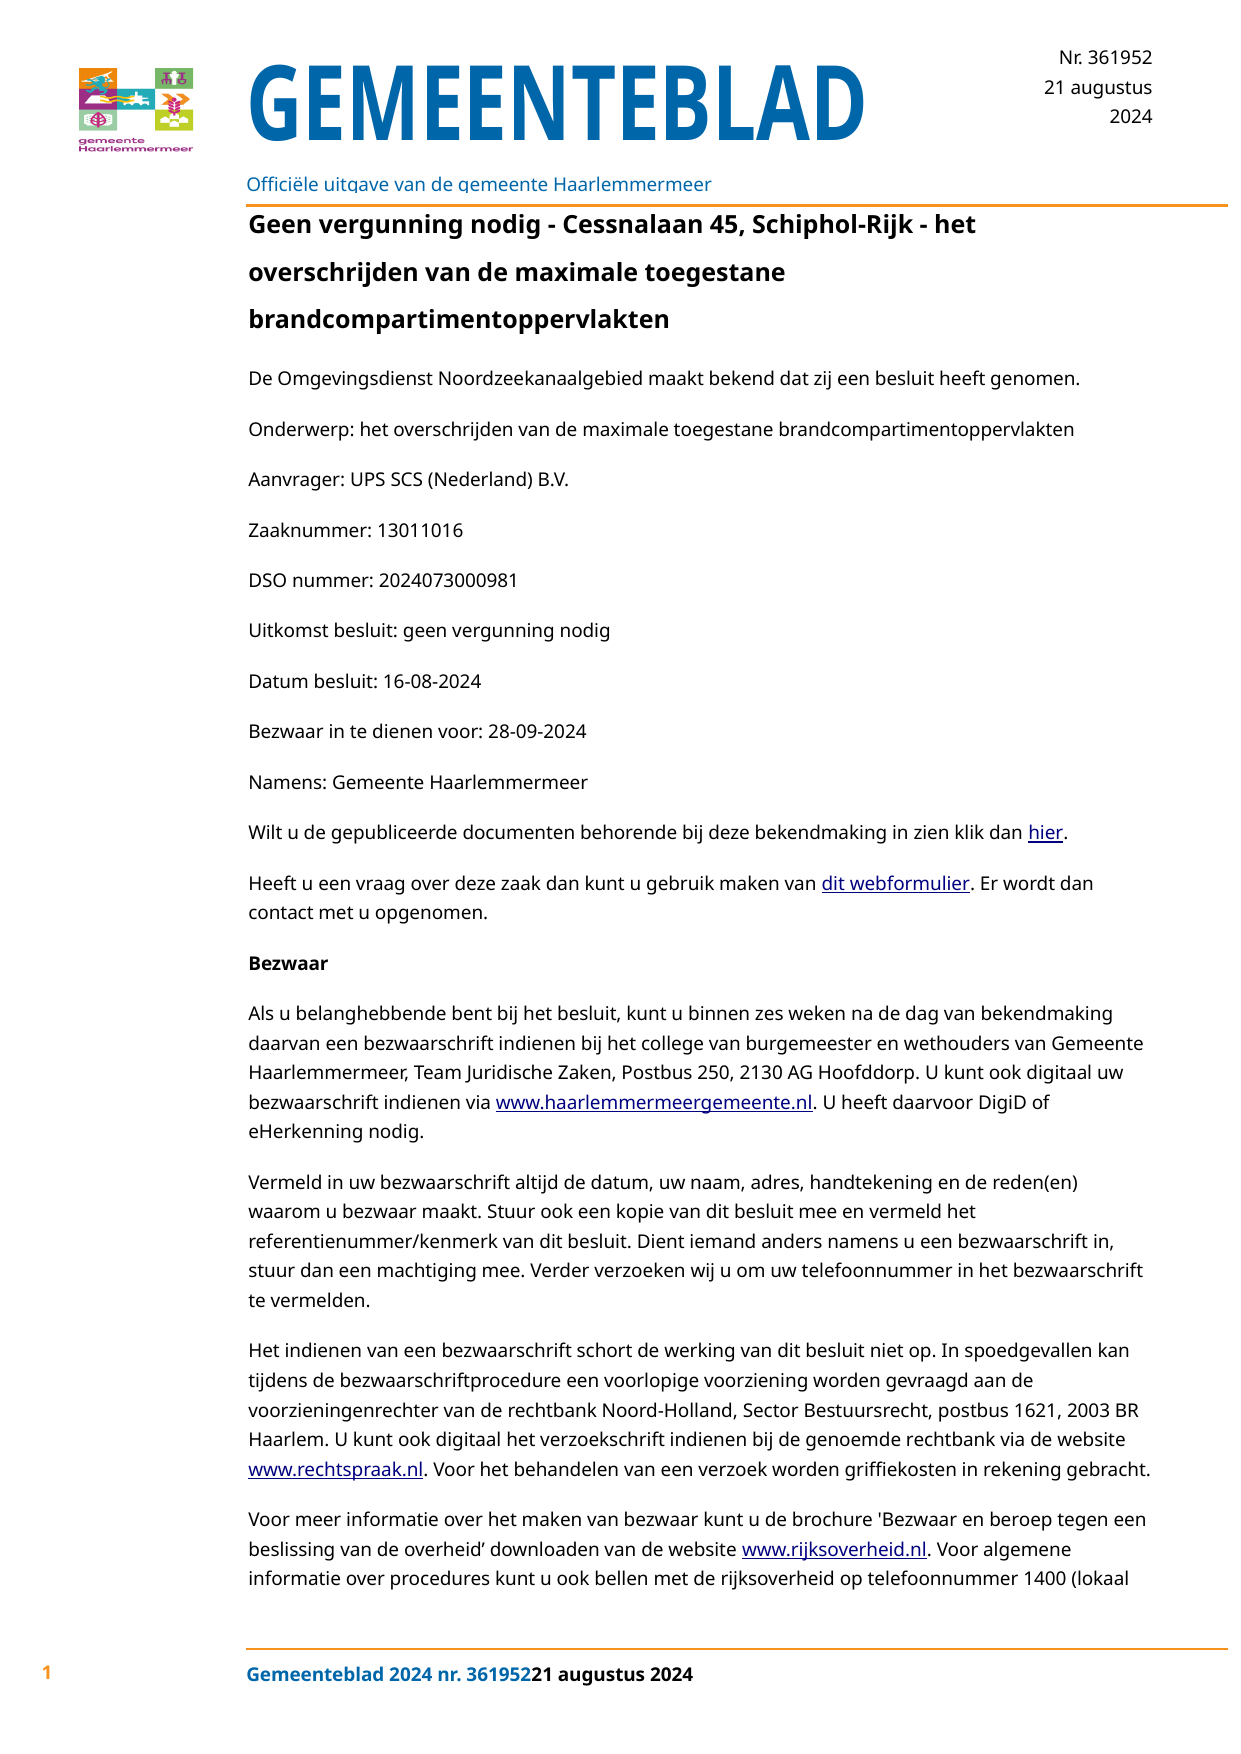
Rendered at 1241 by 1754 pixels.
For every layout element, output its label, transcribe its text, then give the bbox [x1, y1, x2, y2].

text Geen vergunning nodig - Cessnalaan 45, Schiphol-Rijk - het overschrijden van de maximale toegestane brandcompartimentoppervlakten [248, 207, 1152, 336]
text Uitkomst besluit: geen vergunning nodig [248, 618, 1152, 643]
text Het indienen van een bezwaarschrift schort de werking van dit besluit niet op. In spoedgevallen kan tijdens de bezwaarschriftprocedure een voorlopige voorziening worden gevraagd aan de voorzieningenrechter van de rechtbank Noord-Holland, Sector Bestuursrecht, postbus 1621, 2003 BR Haarlem. U kunt ook digitaal het verzoekschrift indienen bij de genoemde rechtbank via de website www.rechtspraak.nl. Voor het behandelen van een verzoek worden griffiekosten in rekening gebracht. [248, 1338, 1152, 1482]
text Voor meer informatie over het maken van bezwaar kunt u de brochure 'Bezwaar en beroep tegen een beslissing van de overheid’ downloaden van de website www.rijksoverheid.nl. Voor algemene informatie over procedures kunt u ook bellen met de rijksoverheid op telefoonnummer 1400 (lokaal [248, 1506, 1152, 1591]
text Als u belanghebbende bent bij het besluit, kunt u binnen zes weken na de dag van bekendmaking daarvan een bezwaarschrift indienen bij het college van burgemeester en wethouders van Gemeente Haarlemmermeer, Team Juridische Zaken, Postbus 250, 2130 AG Hoofddorp. U kunt ook digitaal uw bezwaarschrift indienen via www.haarlemmermeergemeente.nl. U heeft daarvoor DigiD of eHerkenning nodig. [248, 1000, 1152, 1144]
text Datum besluit: 16-08-2024 [248, 668, 1152, 694]
picture [41, 47, 231, 172]
text De Omgevingsdienst Noordzeekanaalgebied maakt bekend dat zij een besluit heeft genomen. [248, 366, 1152, 391]
text Heeft u een vraag over deze zaak dan kunt u gebruik maken van dit webformulier. Er wordt dan contact met u opgenomen. [248, 870, 1152, 925]
text DSO nummer: 2024073000981 [248, 567, 1152, 593]
text Bezwaar in te dienen voor: 28-09-2024 [248, 718, 1152, 744]
text Vermeld in uw bezwaarschrift altijd de datum, uw naam, adres, handtekening en de reden(en) waarom u bezwaar maakt. Stuur ook een kopie van dit besluit mee en vermeld het referentienummer/kenmerk van dit besluit. Dient iemand anders namens u een bezwaarschrift in, stuur dan een machtiging mee. Verder verzoeken wij u om uw telefoonnummer in het bezwaarschrift te vermelden. [248, 1169, 1152, 1313]
text Namens: Gemeente Haarlemmermeer [248, 769, 1152, 794]
text Onderwerp: het overschrijden van de maximale toegestane brandcompartimentoppervlakten [248, 416, 1152, 442]
text Bezwaar [248, 950, 1152, 975]
text Wilt u de gepubliceerde documenten behorende bij deze bekendmaking in zien klik dan hier. [248, 819, 1152, 845]
text Zaaknummer: 13011016 [248, 517, 1152, 542]
text Aanvrager: UPS SCS (Nederland) B.V. [248, 466, 1152, 492]
